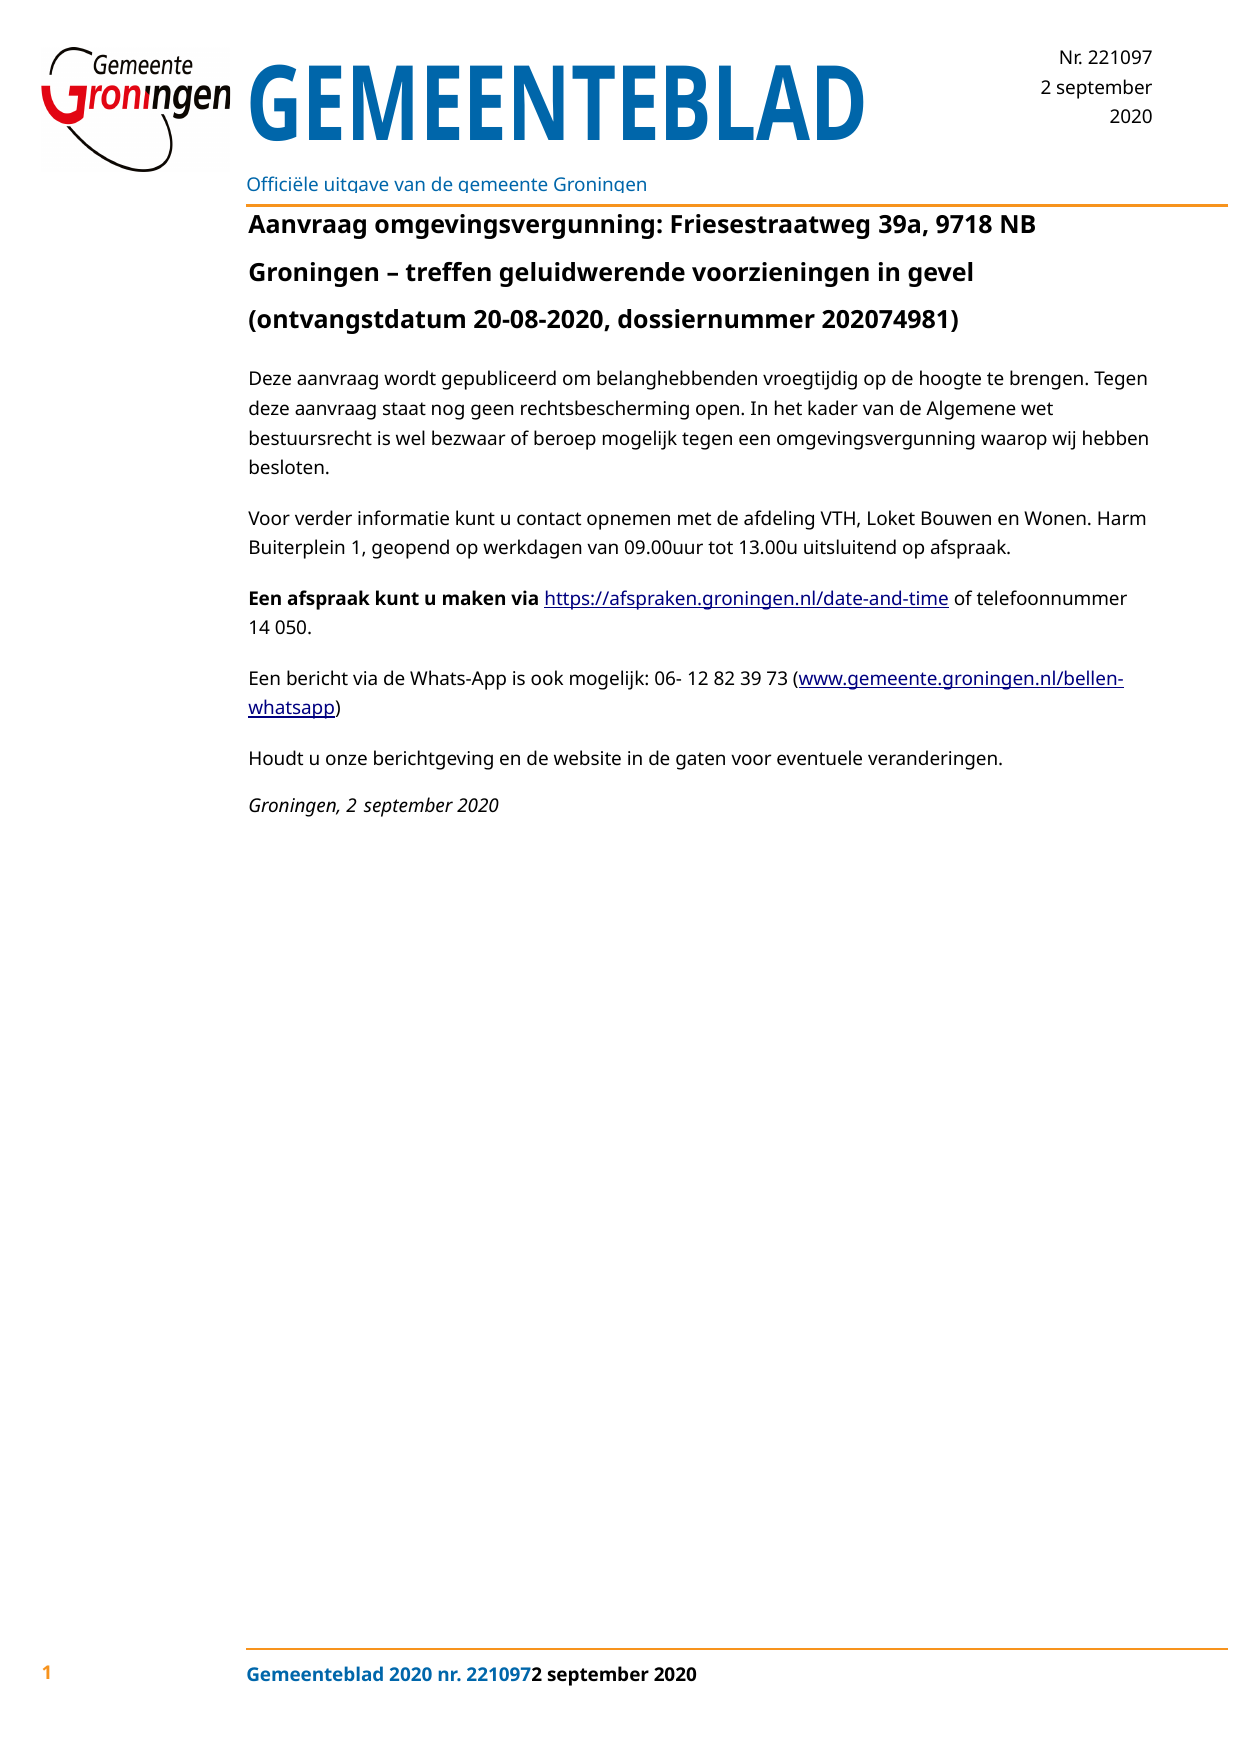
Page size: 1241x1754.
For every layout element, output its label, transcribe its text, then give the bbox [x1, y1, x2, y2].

text Voor verder informatie kunt u contact opnemen met de afdeling VTH, Loket Bouwen en Wonen. Harm Buiterplein 1, geopend op werkdagen van 09.00uur tot 13.00u uitsluitend op afspraak. [248, 505, 1152, 560]
text Een bericht via de Whats-App is ook mogelijk: 06- 12 82 39 73 (www.gemeente.groningen.nl/bellen-whatsapp) [248, 665, 1152, 720]
text Houdt u onze berichtgeving en de website in de gaten voor eventuele veranderingen. [248, 745, 1152, 770]
picture [41, 47, 231, 172]
text Groningen, 2 september 2020 [248, 792, 1152, 818]
text Aanvraag omgevingsvergunning: Friesestraatweg 39a, 9718 NB Groningen – treffen geluidwerende voorzieningen in gevel (ontvangstdatum 20-08-2020, dossiernummer 202074981) [248, 207, 1152, 336]
text Een afspraak kunt u maken via https://afspraken.groningen.nl/date-and-time of telefoonnummer 14 050. [248, 585, 1152, 640]
text Deze aanvraag wordt gepubliceerd om belanghebbenden vroegtijdig op de hoogte te brengen. Tegen deze aanvraag staat nog geen rechtsbescherming open. In het kader van de Algemene wet bestuursrecht is wel bezwaar of beroep mogelijk tegen een omgevingsvergunning waarop wij hebben besloten. [248, 366, 1152, 480]
